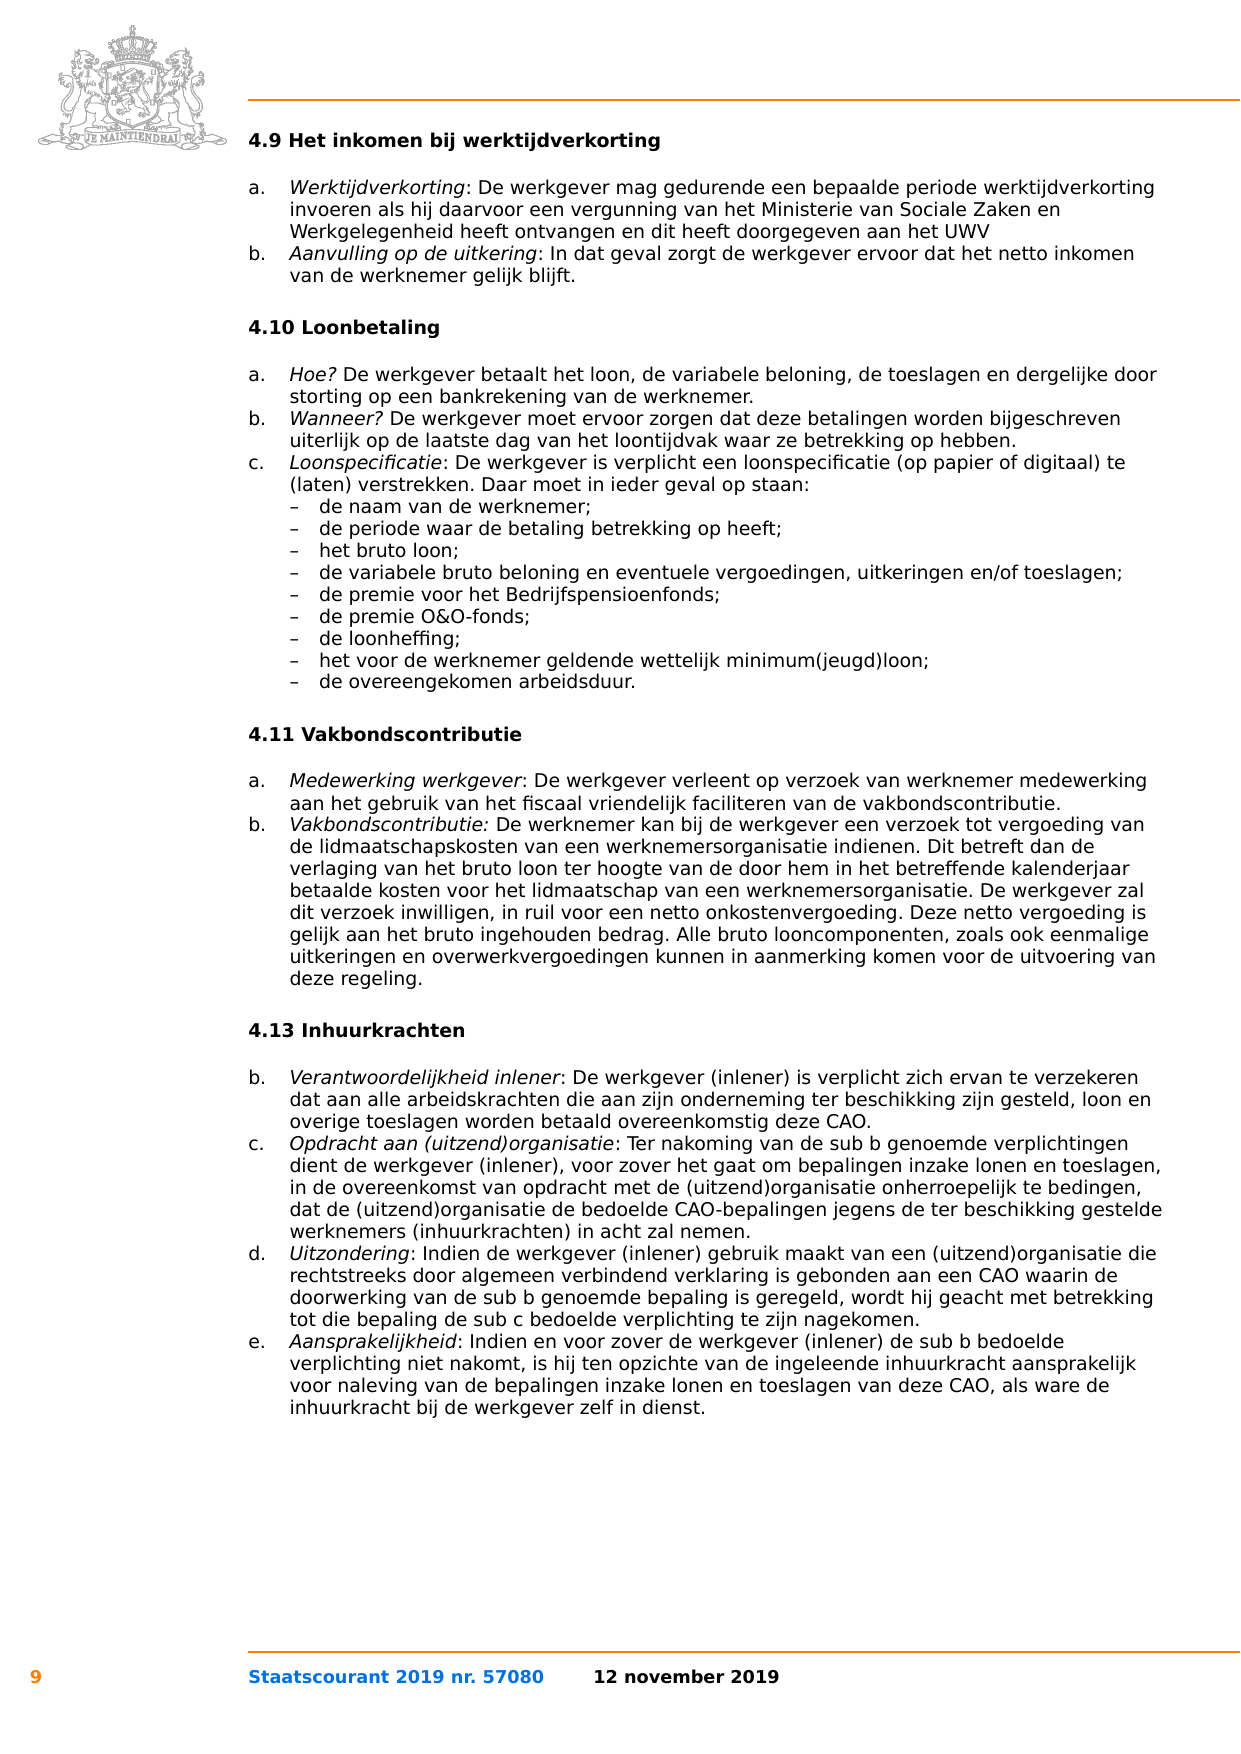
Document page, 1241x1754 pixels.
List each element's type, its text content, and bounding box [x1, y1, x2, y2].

text – de premie voor het Bedrijfspensioenfonds; [289, 583, 1163, 606]
text – de loonheffing; [289, 627, 1163, 649]
subtitle 4.13 Inhuurkrachten [248, 1020, 1163, 1042]
text a. Werktijdverkorting: De werkgever mag gedurende een bepaalde periode werktijdverkorting invoeren als hij daarvoor een vergunning van het Ministerie van Sociale Zaken en Werkgelegenheid heeft ontvangen en dit heeft doorgegeven aan het UWV [248, 177, 1163, 243]
text e. Aansprakelijkheid: Indien en voor zover de werkgever (inlener) de sub b bedoelde verplichting niet nakomt, is hij ten opzichte van de ingeleende inhuurkracht aansprakelijk voor naleving van de bepalingen inzake lonen en toeslagen van deze CAO, als ware de inhuurkracht bij de werkgever zelf in dienst. [248, 1331, 1163, 1419]
subtitle 4.10 Loonbetaling [248, 317, 1163, 339]
text c. Opdracht aan (uitzend)organisatie: Ter nakoming van de sub b genoemde verplichtingen dient de werkgever (inlener), voor zover het gaat om bepalingen inzake lonen en toeslagen, in de overeenkomst van opdracht met de (uitzend)organisatie onherroepelijk te bedingen, dat de (uitzend)organisatie de bedoelde CAO-bepalingen jegens de ter beschikking gestelde werknemers (inhuurkrachten) in acht zal nemen. [248, 1133, 1163, 1243]
text d. Uitzondering: Indien de werkgever (inlener) gebruik maakt van een (uitzend)organisatie die rechtstreeks door algemeen verbindend verklaring is gebonden aan een CAO waarin de doorwerking van de sub b genoemde bepaling is geregeld, wordt hij geacht met betrekking tot die bepaling de sub c bedoelde verplichting te zijn nagekomen. [248, 1243, 1163, 1331]
text – de premie O&O-fonds; [289, 606, 1163, 627]
text – het voor de werknemer geldende wettelijk minimum(jeugd)loon; [289, 649, 1163, 671]
text b. Verantwoordelijkheid inlener: De werkgever (inlener) is verplicht zich ervan te verzekeren dat aan alle arbeidskrachten die aan zijn onderneming ter beschikking zijn gesteld, loon en overige toeslagen worden betaald overeenkomstig deze CAO. [248, 1067, 1163, 1133]
text – het bruto loon; [289, 539, 1163, 562]
subtitle 4.11 Vakbondscontributie [248, 723, 1163, 745]
text b. Wanneer? De werkgever moet ervoor zorgen dat deze betalingen worden bijgeschreven uiterlijk op de laatste dag van het loontijdvak waar ze betrekking op hebben. [248, 408, 1163, 452]
text c. Loonspecificatie: De werkgever is verplicht een loonspecificatie (op papier of digitaal) te (laten) verstrekken. Daar moet in ieder geval op staan: [248, 452, 1163, 496]
text – de periode waar de betaling betrekking op heeft; [289, 518, 1163, 539]
text a. Medewerking werkgever: De werkgever verleent op verzoek van werknemer medewerking aan het gebruik van het fiscaal vriendelijk faciliteren van de vakbondscontributie. [248, 770, 1163, 814]
text – de naam van de werknemer; [289, 496, 1163, 518]
subtitle 4.9 Het inkomen bij werktijdverkorting [248, 130, 1163, 152]
text b. Aanvulling op de uitkering: In dat geval zorgt de werkgever ervoor dat het netto inkomen van de werknemer gelijk blijft. [248, 243, 1163, 287]
picture [38, 25, 227, 150]
text – de overeengekomen arbeidsduur. [289, 671, 1163, 693]
text a. Hoe? De werkgever betaalt het loon, de variabele beloning, de toeslagen en dergelijke door storting op een bankrekening van de werknemer. [248, 364, 1163, 408]
text b. Vakbondscontributie: De werknemer kan bij de werkgever een verzoek tot vergoeding van de lidmaatschapskosten van een werknemersorganisatie indienen. Dit betreft dan de verlaging van het bruto loon ter hoogte van de door hem in het betreffende kalenderjaar betaalde kosten voor het lidmaatschap van een werknemersorganisatie. De werkgever zal dit verzoek inwilligen, in ruil voor een netto onkostenvergoeding. Deze netto vergoeding is gelijk aan het bruto ingehouden bedrag. Alle bruto looncomponenten, zoals ook eenmalige uitkeringen en overwerkvergoedingen kunnen in aanmerking komen voor de uitvoering van deze regeling. [248, 814, 1163, 990]
text – de variabele bruto beloning en eventuele vergoedingen, uitkeringen en/of toeslagen; [289, 562, 1163, 583]
